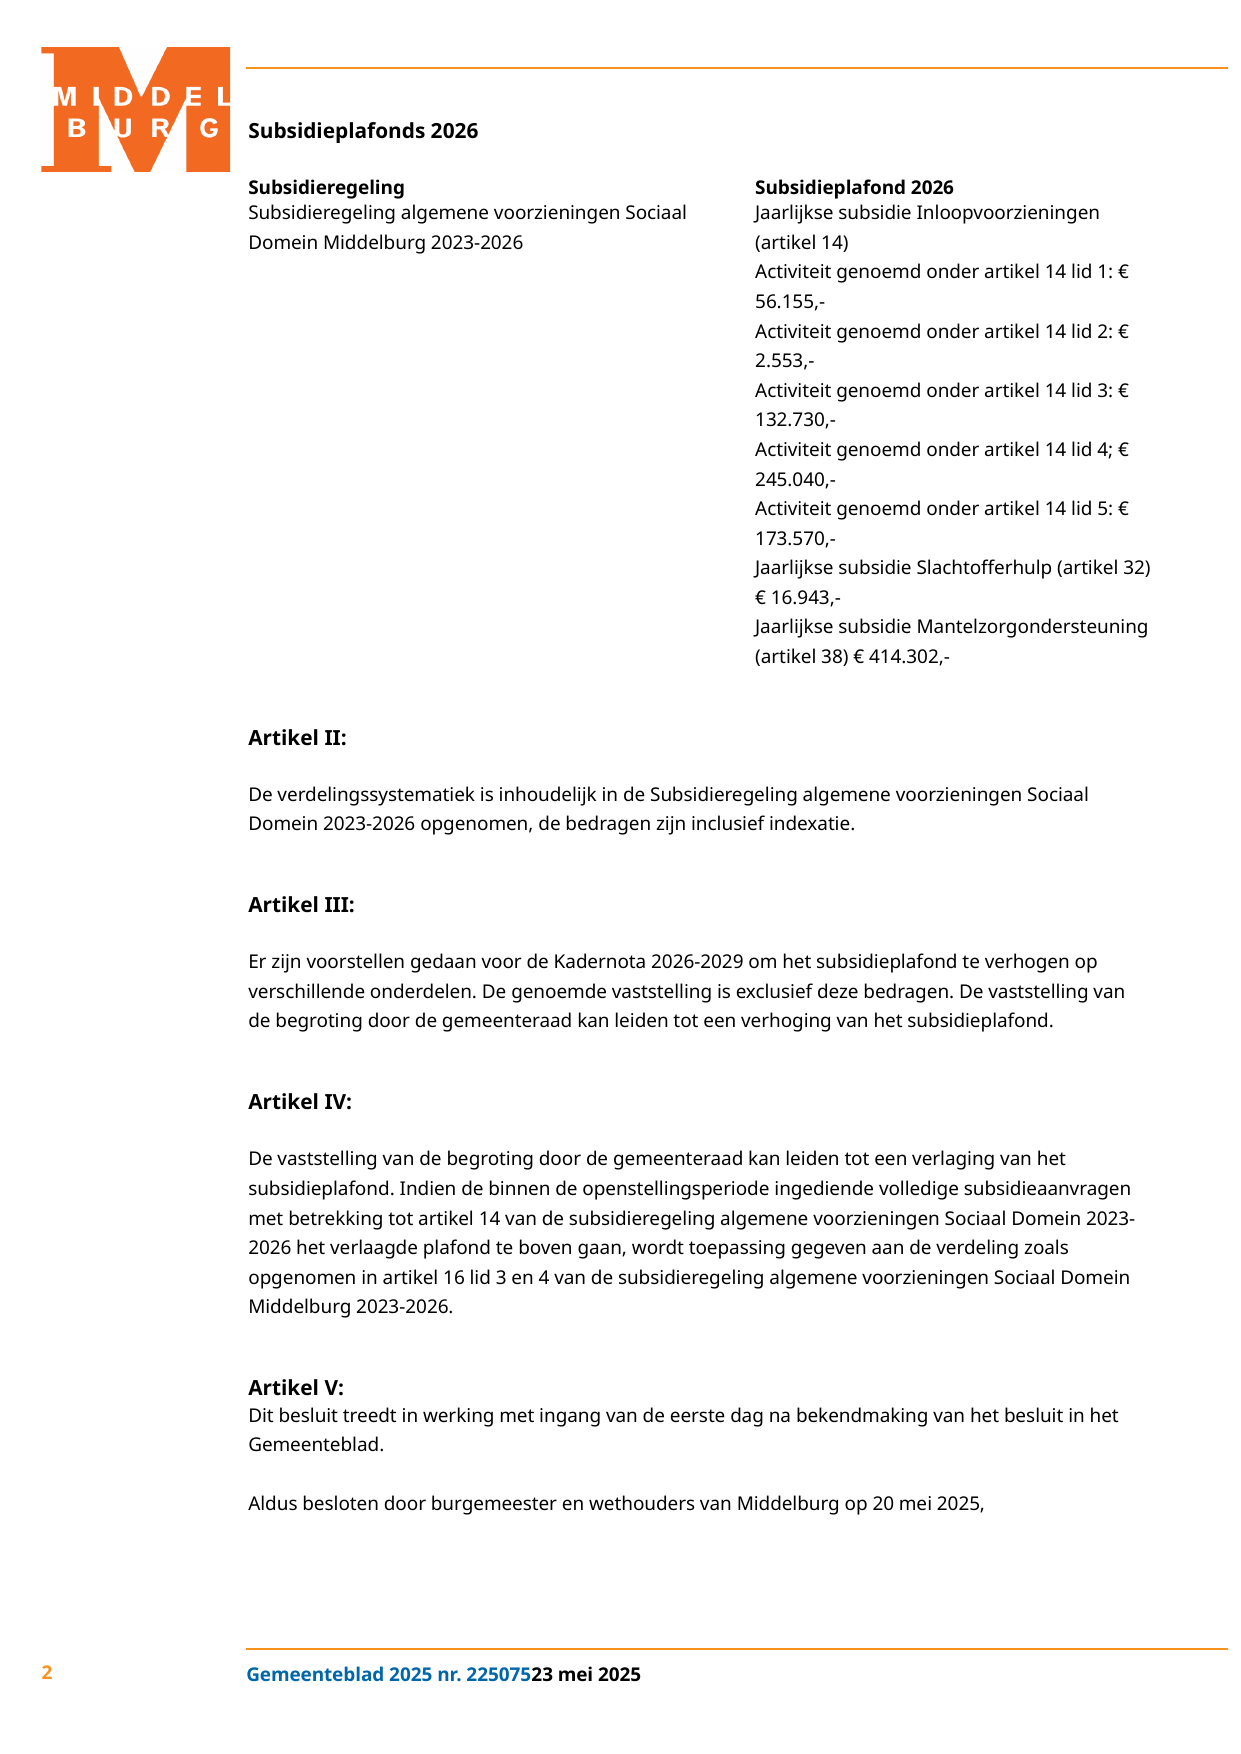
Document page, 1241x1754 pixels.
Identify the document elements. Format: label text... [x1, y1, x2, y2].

text Artikel III: [248, 890, 1152, 919]
text Er zijn voorstellen gedaan voor de Kadernota 2026-2029 om het subsidieplafond te verhogen op verschillende onderdelen. De genoemde vaststelling is exclusief deze bedragen. De vaststelling van de begroting door de gemeenteraad kan leiden tot een verhoging van het subsidieplafond. [248, 948, 1152, 1033]
text De vaststelling van de begroting door de gemeenteraad kan leiden tot een verlaging van het subsidieplafond. Indien de binnen de openstellingsperiode ingediende volledige subsidieaanvragen met betrekking tot artikel 14 van de subsidieregeling algemene voorzieningen Sociaal Domein 2023-2026 het verlaagde plafond te boven gaan, wordt toepassing gegeven aan de verdeling zoals opgenomen in artikel 16 lid 3 en 4 van de subsidieregeling algemene voorzieningen Sociaal Domein Middelburg 2023-2026. [248, 1146, 1152, 1319]
table_header Subsidieplafond 2026 [755, 174, 1152, 199]
text Artikel II: [248, 723, 1152, 751]
text Aldus besloten door burgemeester en wethouders van Middelburg op 20 mei 2025, [248, 1491, 1152, 1516]
text Subsidieplafonds 2026 [248, 116, 1152, 144]
text Dit besluit treedt in werking met ingang van de eerste dag na bekendmaking van het besluit in het Gemeenteblad. [248, 1402, 1152, 1457]
text De verdelingssystematiek is inhoudelijk in de Subsidieregeling algemene voorzieningen Sociaal Domein 2023-2026 opgenomen, de bedragen zijn inclusief indexatie. [248, 781, 1152, 836]
table_cell Jaarlijkse subsidie Inloopvoorzieningen (artikel 14) Activiteit genoemd onder artikel 14 lid 1: € 56.155,- Activiteit genoemd onder artikel 14 lid 2: € 2.553,- Activiteit genoemd onder artikel 14 lid 3: € 132.730,- Activiteit genoemd onder artikel 14 lid 4; € 245.040,- Activiteit genoemd onder artikel 14 lid 5: € 173.570,- Jaarlijkse subsidie Slachtofferhulp (artikel 32) € 16.943,- Jaarlijkse subsidie Mantelzorgondersteuning (artikel 38) € 414.302,- [755, 200, 1152, 669]
table_cell Subsidieregeling algemene voorzieningen Sociaal Domein Middelburg 2023-2026 [248, 200, 755, 669]
text Artikel V: [248, 1373, 1152, 1402]
text Artikel IV: [248, 1087, 1152, 1116]
picture [41, 47, 231, 172]
table_header Subsidieregeling [248, 174, 755, 199]
